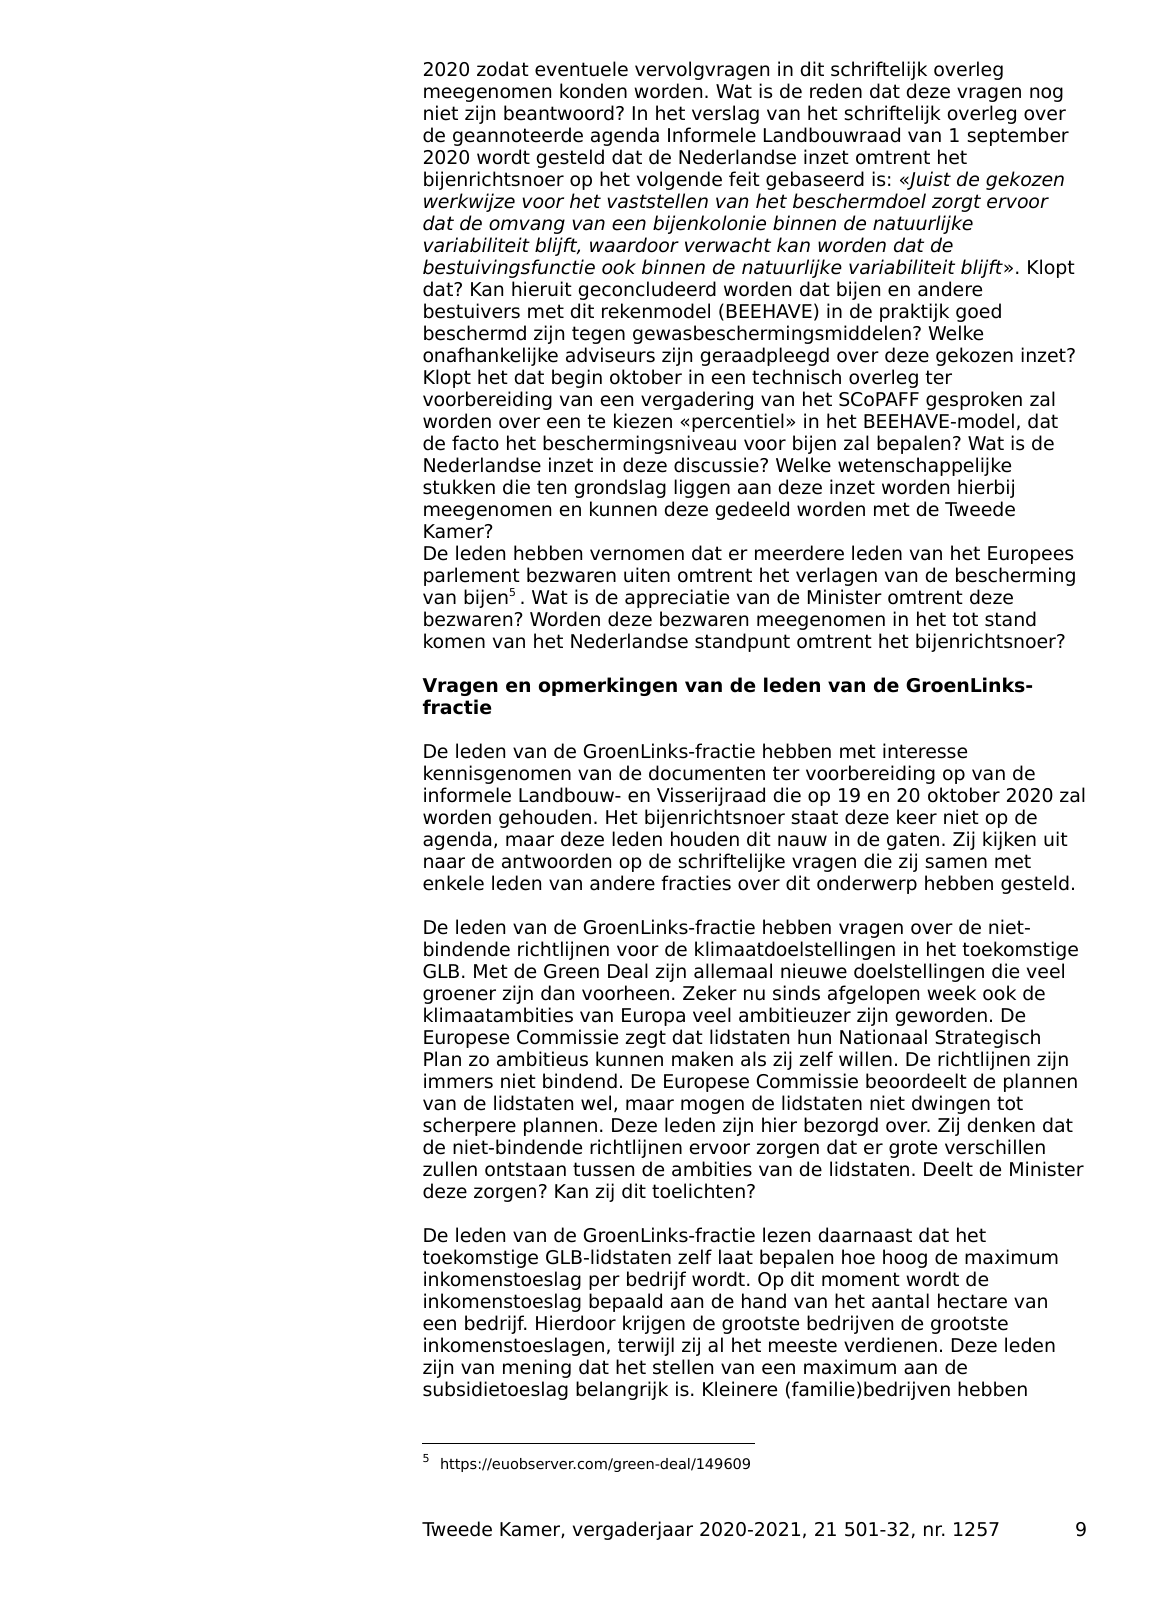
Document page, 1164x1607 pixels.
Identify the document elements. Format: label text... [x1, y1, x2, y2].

text De leden van de GroenLinks-fractie lezen daarnaast dat het toekomstige GLB-lidstaten zelf laat bepalen hoe hoog de maximum inkomenstoeslag per bedrijf wordt. Op dit moment wordt de inkomenstoeslag bepaald aan de hand van het aantal hectare van een bedrijf. Hierdoor krijgen de grootste bedrijven de grootste inkomenstoeslagen, terwijl zij al het meeste verdienen. Deze leden zijn van mening dat het stellen van een maximum aan de subsidietoeslag belangrijk is. Kleinere (familie)bedrijven hebben [422, 1225, 1087, 1401]
text De leden van de GroenLinks-fractie hebben vragen over de niet-bindende richtlijnen voor de klimaatdoelstellingen in het toekomstige GLB. Met de Green Deal zijn allemaal nieuwe doelstellingen die veel groener zijn dan voorheen. Zeker nu sinds afgelopen week ook de klimaatambities van Europa veel ambitieuzer zijn geworden. De Europese Commissie zegt dat lidstaten hun Nationaal Strategisch Plan zo ambitieus kunnen maken als zij zelf willen. De richtlijnen zijn immers niet bindend. De Europese Commissie beoordeelt de plannen van de lidstaten wel, maar mogen de lidstaten niet dwingen tot scherpere plannen. Deze leden zijn hier bezorgd over. Zij denken dat de niet-bindende richtlijnen ervoor zorgen dat er grote verschillen zullen ontstaan tussen de ambities van de lidstaten. Deelt de Minister deze zorgen? Kan zij dit toelichten? [422, 917, 1087, 1203]
text https://euobserver.com/green-deal/149609 [422, 1452, 1087, 1474]
text 2020 zodat eventuele vervolgvragen in dit schriftelijk overleg meegenomen konden worden. Wat is de reden dat deze vragen nog niet zijn beantwoord? In het verslag van het schriftelijk overleg over de geannoteerde agenda Informele Landbouwraad van 1 september 2020 wordt gesteld dat de Nederlandse inzet omtrent het bijenrichtsnoer op het volgende feit gebaseerd is: «Juist de gekozen werkwijze voor het vaststellen van het beschermdoel zorgt ervoor dat de omvang van een bijenkolonie binnen de natuurlijke variabiliteit blijft, waardoor verwacht kan worden dat de bestuivingsfunctie ook binnen de natuurlijke variabiliteit blijft». Klopt dat? Kan hieruit geconcludeerd worden dat bijen en andere bestuivers met dit rekenmodel (BEEHAVE) in de praktijk goed beschermd zijn tegen gewasbeschermingsmiddelen? Welke onafhankelijke adviseurs zijn geraadpleegd over deze gekozen inzet? [422, 59, 1087, 367]
text De leden hebben vernomen dat er meerdere leden van het Europees parlement bezwaren uiten omtrent het verlagen van de bescherming van bijen. Wat is de appreciatie van de Minister omtrent deze bezwaren? Worden deze bezwaren meegenomen in het tot stand komen van het Nederlandse standpunt omtrent het bijenrichtsnoer? [422, 543, 1087, 652]
text Klopt het dat begin oktober in een technisch overleg ter voorbereiding van een vergadering van het SCoPAFF gesproken zal worden over een te kiezen «percentiel» in het BEEHAVE-model, dat de facto het beschermingsniveau voor bijen zal bepalen? Wat is de Nederlandse inzet in deze discussie? Welke wetenschappelijke stukken die ten grondslag liggen aan deze inzet worden hierbij meegenomen en kunnen deze gedeeld worden met de Tweede Kamer? [422, 367, 1087, 543]
text De leden van de GroenLinks-fractie hebben met interesse kennisgenomen van de documenten ter voorbereiding op van de informele Landbouw- en Visserijraad die op 19 en 20 oktober 2020 zal worden gehouden. Het bijenrichtsnoer staat deze keer niet op de agenda, maar deze leden houden dit nauw in de gaten. Zij kijken uit naar de antwoorden op de schriftelijke vragen die zij samen met enkele leden van andere fracties over dit onderwerp hebben gesteld. [422, 741, 1087, 895]
subtitle Vragen en opmerkingen van de leden van de GroenLinks-fractie [422, 675, 1087, 719]
